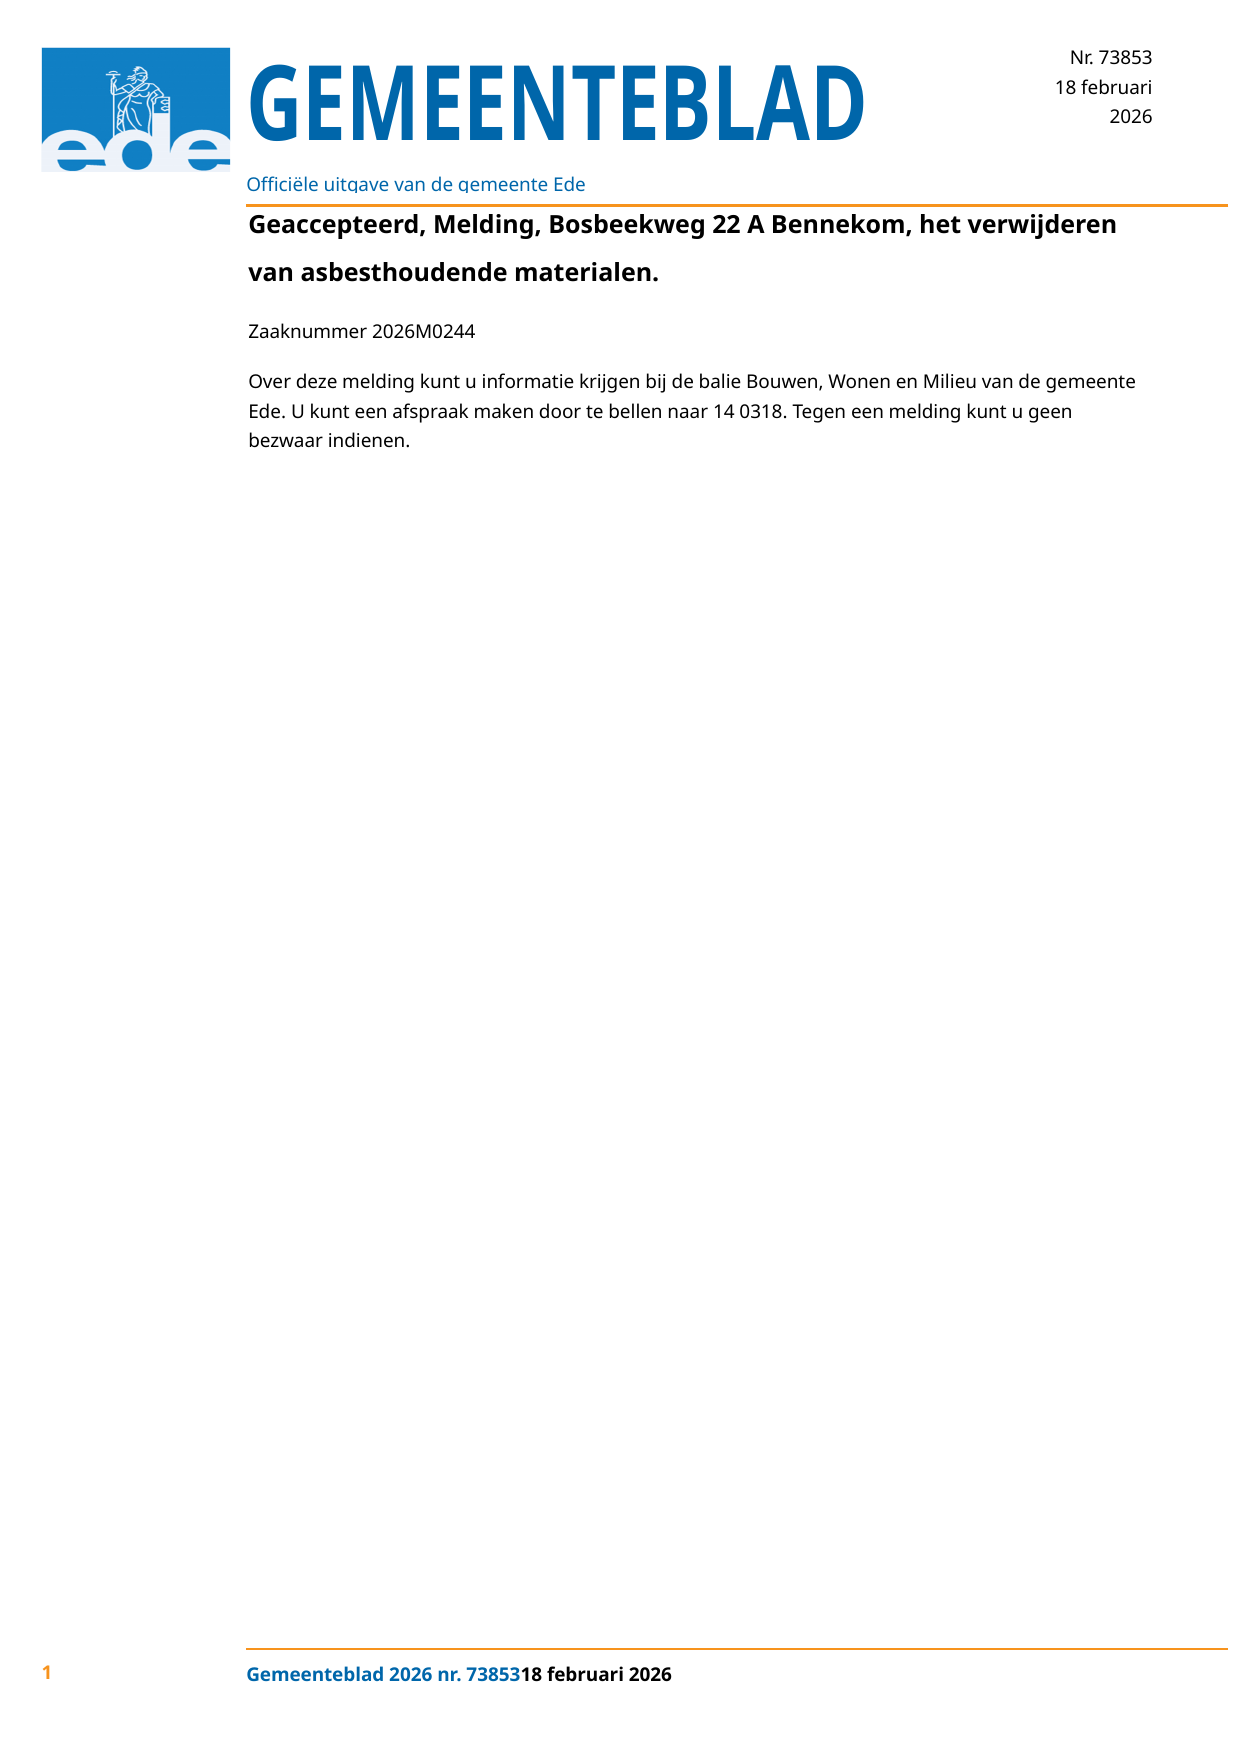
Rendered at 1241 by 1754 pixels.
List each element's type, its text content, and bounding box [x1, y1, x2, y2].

text Over deze melding kunt u informatie krijgen bij de balie Bouwen, Wonen en Milieu van de gemeente Ede. U kunt een afspraak maken door te bellen naar 14 0318. Tegen een melding kunt u geen bezwaar indienen. [248, 368, 1152, 453]
text Geaccepteerd, Melding, Bosbeekweg 22 A Bennekom, het verwijderen van asbesthoudende materialen. [248, 207, 1152, 288]
picture [41, 47, 231, 172]
text Zaaknummer 2026M0244 [248, 318, 1152, 344]
